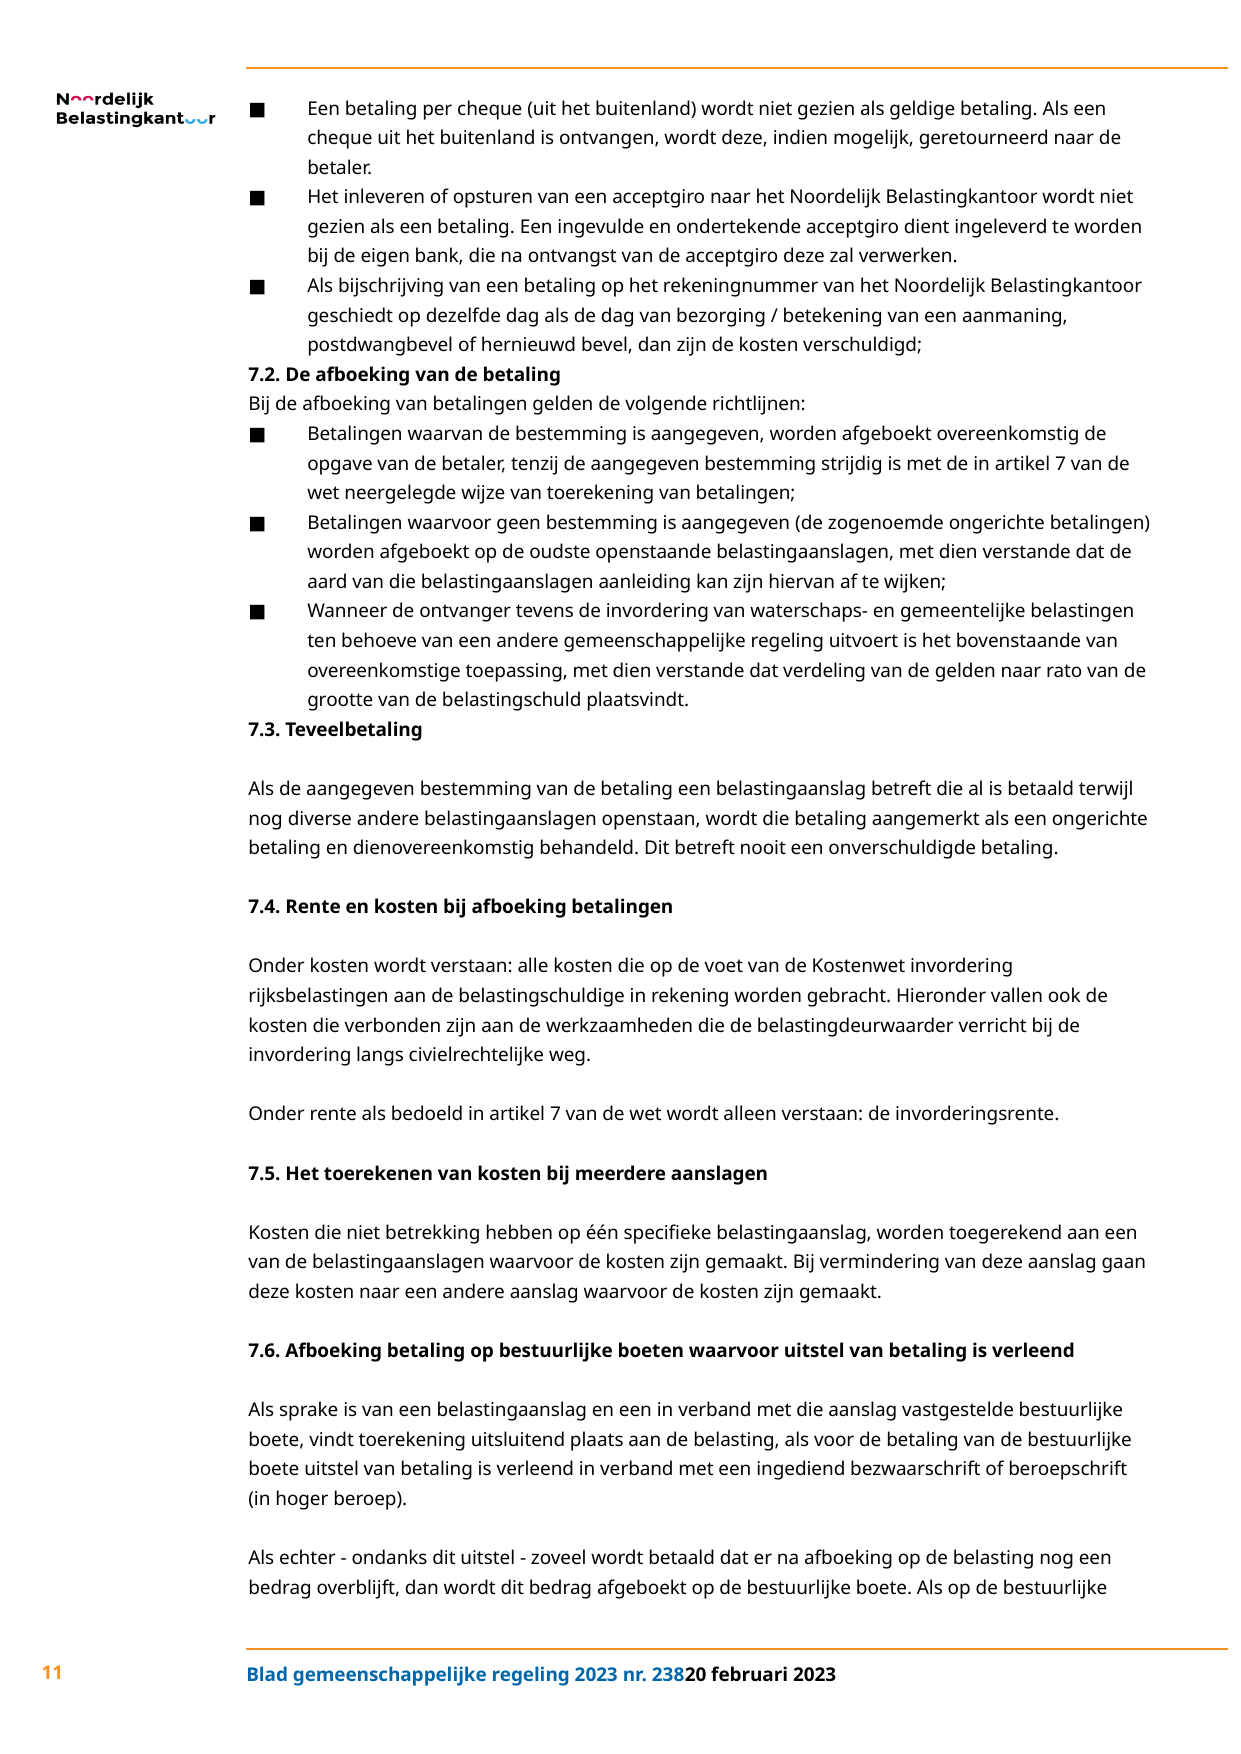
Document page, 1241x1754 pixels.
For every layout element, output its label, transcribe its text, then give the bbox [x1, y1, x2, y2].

text Als sprake is van een belastingaanslag en een in verband met die aanslag vastgestelde bestuurlijke boete, vindt toerekening uitsluitend plaats aan de belasting, als voor de betaling van de bestuurlijke boete uitstel van betaling is verleend in verband met een ingediend bezwaarschrift of beroepschrift (in hoger beroep). [248, 1396, 1152, 1511]
list Het inleveren of opsturen van een acceptgiro naar het Noordelijk Belastingkantoor wordt niet gezien als een betaling. Een ingevulde en ondertekende acceptgiro dient ingeleverd te worden bij de eigen bank, die na ontvangst van de acceptgiro deze zal verwerken. [248, 183, 1152, 268]
list Een betaling per cheque (uit het buitenland) wordt niet gezien als geldige betaling. Als een cheque uit het buitenland is ontvangen, wordt deze, indien mogelijk, geretourneerd naar de betaler. [248, 95, 1152, 180]
text Onder rente als bedoeld in artikel 7 van de wet wordt alleen verstaan: de invorderingsrente. [248, 1101, 1152, 1126]
text 7.4. Rente en kosten bij afboeking betalingen [248, 893, 1152, 919]
text Als echter - ondanks dit uitstel - zoveel wordt betaald dat er na afboeking op de belasting nog een bedrag overblijft, dan wordt dit bedrag afgeboekt op de bestuurlijke boete. Als op de bestuurlijke [248, 1544, 1152, 1600]
list Betalingen waarvoor geen bestemming is aangegeven (de zogenoemde ongerichte betalingen) worden afgeboekt op de oudste openstaande belastingaanslagen, met dien verstande dat de aard van die belastingaanslagen aanleiding kan zijn hiervan af te wijken; [248, 509, 1152, 594]
list Wanneer de ontvanger tevens de invordering van waterschaps- en gemeentelijke belastingen ten behoeve van een andere gemeenschappelijke regeling uitvoert is het bovenstaande van overeenkomstige toepassing, met dien verstande dat verdeling van de gelden naar rato van de grootte van de belastingschuld plaatsvindt. [248, 598, 1152, 712]
text Bij de afboeking van betalingen gelden de volgende richtlijnen: [248, 391, 1152, 416]
picture [41, 47, 231, 172]
text 7.3. Teveelbetaling [248, 716, 1152, 742]
text 7.5. Het toerekenen van kosten bij meerdere aanslagen [248, 1160, 1152, 1186]
list Betalingen waarvan de bestemming is aangegeven, worden afgeboekt overeenkomstig de opgave van de betaler, tenzij de aangegeven bestemming strijdig is met de in artikel 7 van de wet neergelegde wijze van toerekening van betalingen; [248, 420, 1152, 505]
text Kosten die niet betrekking hebben op één specifieke belastingaanslag, worden toegerekend aan een van de belastingaanslagen waarvoor de kosten zijn gemaakt. Bij vermindering van deze aanslag gaan deze kosten naar een andere aanslag waarvoor de kosten zijn gemaakt. [248, 1219, 1152, 1304]
text Onder kosten wordt verstaan: alle kosten die op de voet van de Kostenwet invordering rijksbelastingen aan de belastingschuldige in rekening worden gebracht. Hieronder vallen ook de kosten die verbonden zijn aan de werkzaamheden die de belastingdeurwaarder verricht bij de invordering langs civielrechtelijke weg. [248, 953, 1152, 1067]
text 7.2. De afboeking van de betaling [248, 361, 1152, 387]
text 7.6. Afboeking betaling op bestuurlijke boeten waarvoor uitstel van betaling is verleend [248, 1337, 1152, 1363]
list Als bijschrijving van een betaling op het rekeningnummer van het Noordelijk Belastingkantoor geschiedt op dezelfde dag als de dag van bezorging / betekening van een aanmaning, postdwangbevel of hernieuwd bevel, dan zijn de kosten verschuldigd; [248, 272, 1152, 357]
text Als de aangegeven bestemming van de betaling een belastingaanslag betreft die al is betaald terwijl nog diverse andere belastingaanslagen openstaan, wordt die betaling aangemerkt als een ongerichte betaling en dienovereenkomstig behandeld. Dit betreft nooit een onverschuldigde betaling. [248, 775, 1152, 860]
